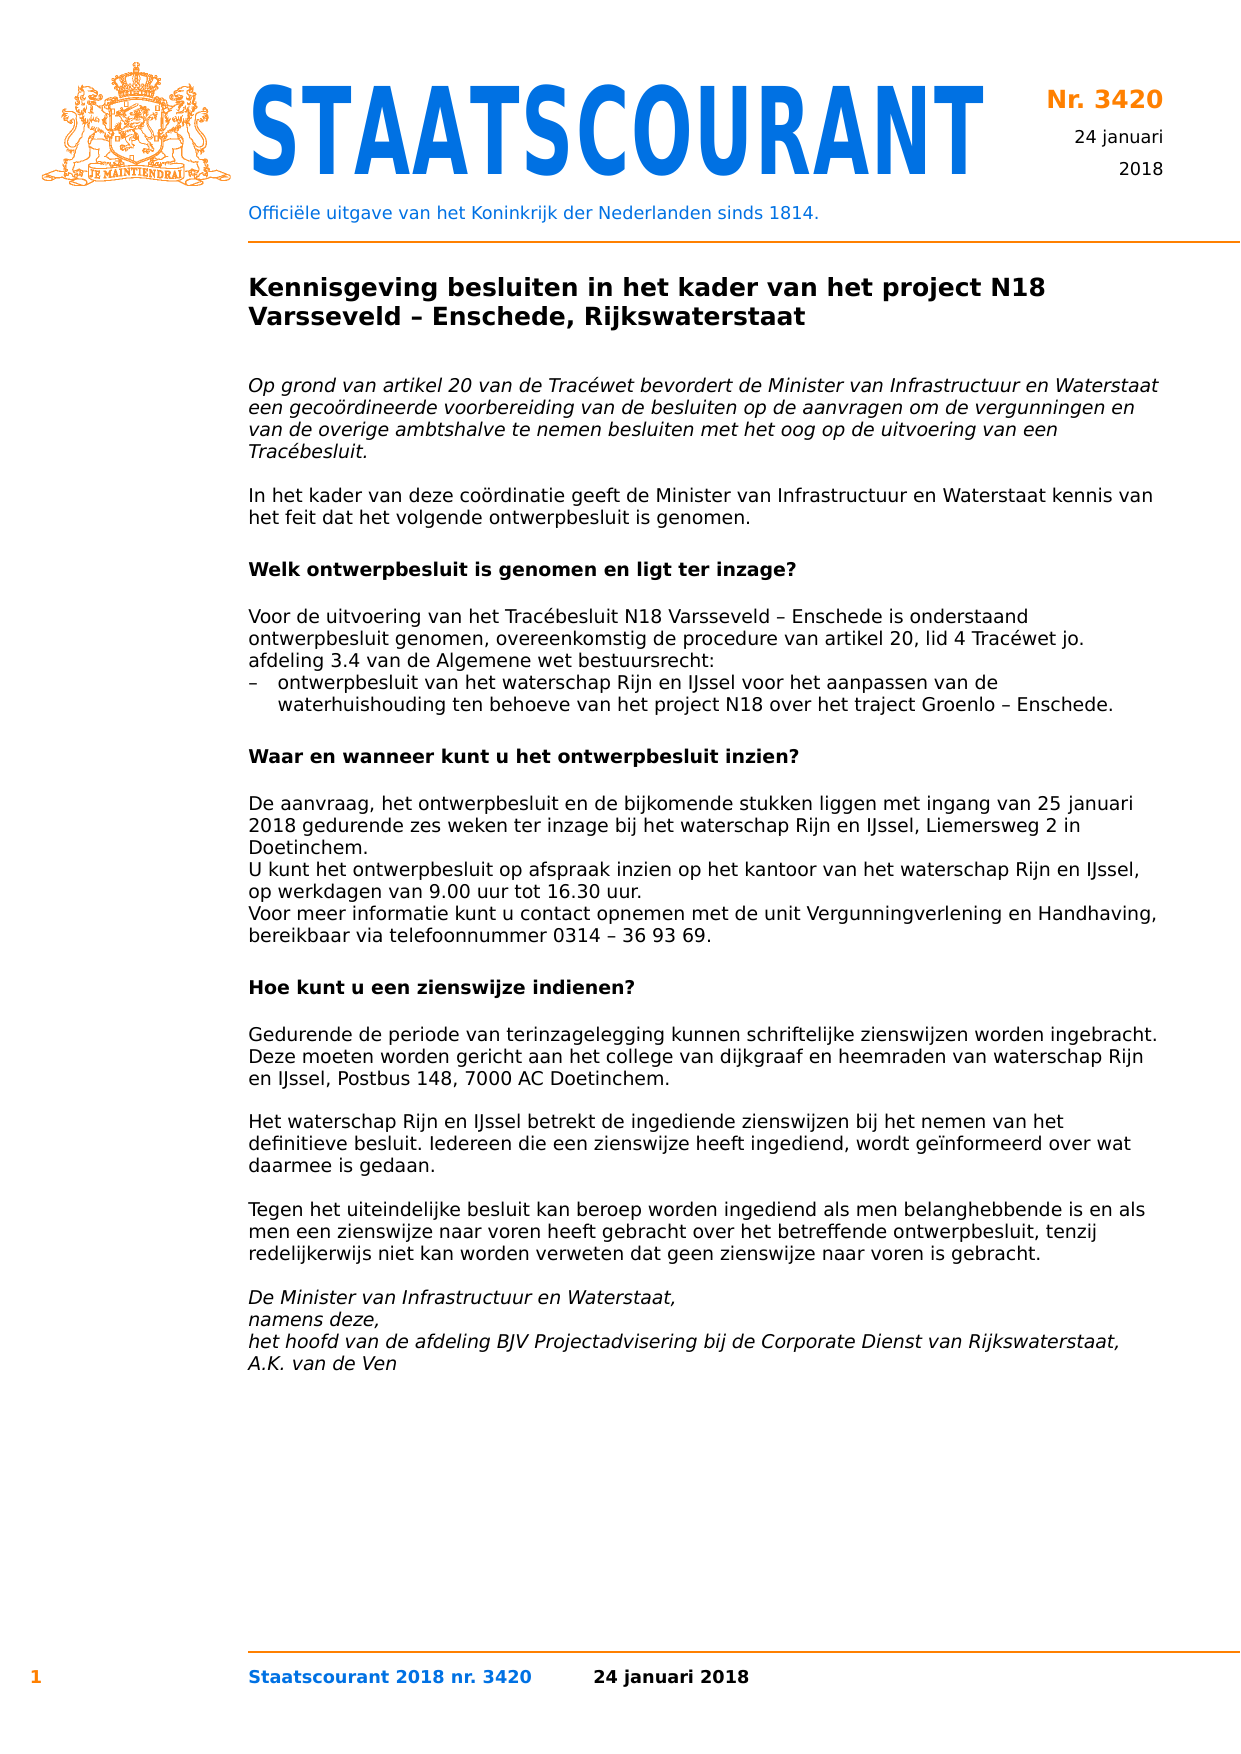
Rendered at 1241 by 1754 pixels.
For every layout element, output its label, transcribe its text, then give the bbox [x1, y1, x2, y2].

text U kunt het ontwerpbesluit op afspraak inzien op het kantoor van het waterschap Rijn en IJssel, op werkdagen van 9.00 uur tot 16.30 uur. [248, 859, 1163, 903]
table_header STAATSCOURANT [248, 62, 998, 203]
subtitle Waar en wanneer kunt u het ontwerpbesluit inzien? [248, 746, 1163, 768]
text Voor de uitvoering van het Tracébesluit N18 Varsseveld – Enschede is onderstaand ontwerpbesluit genomen, overeenkomstig de procedure van artikel 20, lid 4 Tracéwet jo. afdeling 3.4 van de Algemene wet bestuursrecht: [248, 606, 1163, 672]
text In het kader van deze coördinatie geeft de Minister van Infrastructuur en Waterstaat kennis van het feit dat het volgende ontwerpbesluit is genomen. [248, 485, 1163, 529]
text Tegen het uiteindelijke besluit kan beroep worden ingediend als men belanghebbende is en als men een zienswijze naar voren heeft gebracht over het betreffende ontwerpbesluit, tenzij redelijkerwijs niet kan worden verweten dat geen zienswijze naar voren is gebracht. [248, 1199, 1163, 1265]
table_cell Officiële uitgave van het Koninkrijk der Nederlanden sinds 1814. [248, 203, 1240, 241]
table_cell 24 januari [998, 121, 1240, 153]
table_header Nr. 3420 [998, 62, 1240, 121]
subtitle Hoe kunt u een zienswijze indienen? [248, 977, 1163, 998]
text Voor meer informatie kunt u contact opnemen met de unit Vergunningverlening en Handhaving, bereikbaar via telefoonnummer 0314 – 36 93 69. [248, 903, 1163, 947]
table_cell 2018 [998, 153, 1240, 203]
text De aanvraag, het ontwerpbesluit en de bijkomende stukken liggen met ingang van 25 januari 2018 gedurende zes weken ter inzage bij het waterschap Rijn en IJssel, Liemersweg 2 in Doetinchem. [248, 793, 1163, 859]
subtitle Kennisgeving besluiten in het kader van het project N18 Varsseveld – Enschede, Rijkswaterstaat [248, 273, 1163, 331]
table_header [25, 62, 248, 241]
picture [41, 62, 231, 186]
text De Minister van Infrastructuur en Waterstaat, namens deze, het hoofd van de afdeling BJV Projectadvisering bij de Corporate Dienst van Rijkswaterstaat, A.K. van de Ven [248, 1287, 1163, 1375]
text – ontwerpbesluit van het waterschap Rijn en IJssel voor het aanpassen van de waterhuishouding ten behoeve van het project N18 over het traject Groenlo – Enschede. [248, 672, 1163, 716]
text Op grond van artikel 20 van de Tracéwet bevordert de Minister van Infrastructuur en Waterstaat een gecoördineerde voorbereiding van de besluiten op de aanvragen om de vergunningen en van de overige ambtshalve te nemen besluiten met het oog op de uitvoering van een Tracébesluit. [248, 375, 1163, 463]
text Gedurende de periode van terinzagelegging kunnen schriftelijke zienswijzen worden ingebracht. Deze moeten worden gericht aan het college van dijkgraaf en heemraden van waterschap Rijn en IJssel, Postbus 148, 7000 AC Doetinchem. [248, 1023, 1163, 1089]
subtitle Welk ontwerpbesluit is genomen en ligt ter inzage? [248, 559, 1163, 581]
text Het waterschap Rijn en IJssel betrekt de ingediende zienswijzen bij het nemen van het definitieve besluit. Iedereen die een zienswijze heeft ingediend, wordt geïnformeerd over wat daarmee is gedaan. [248, 1111, 1163, 1177]
